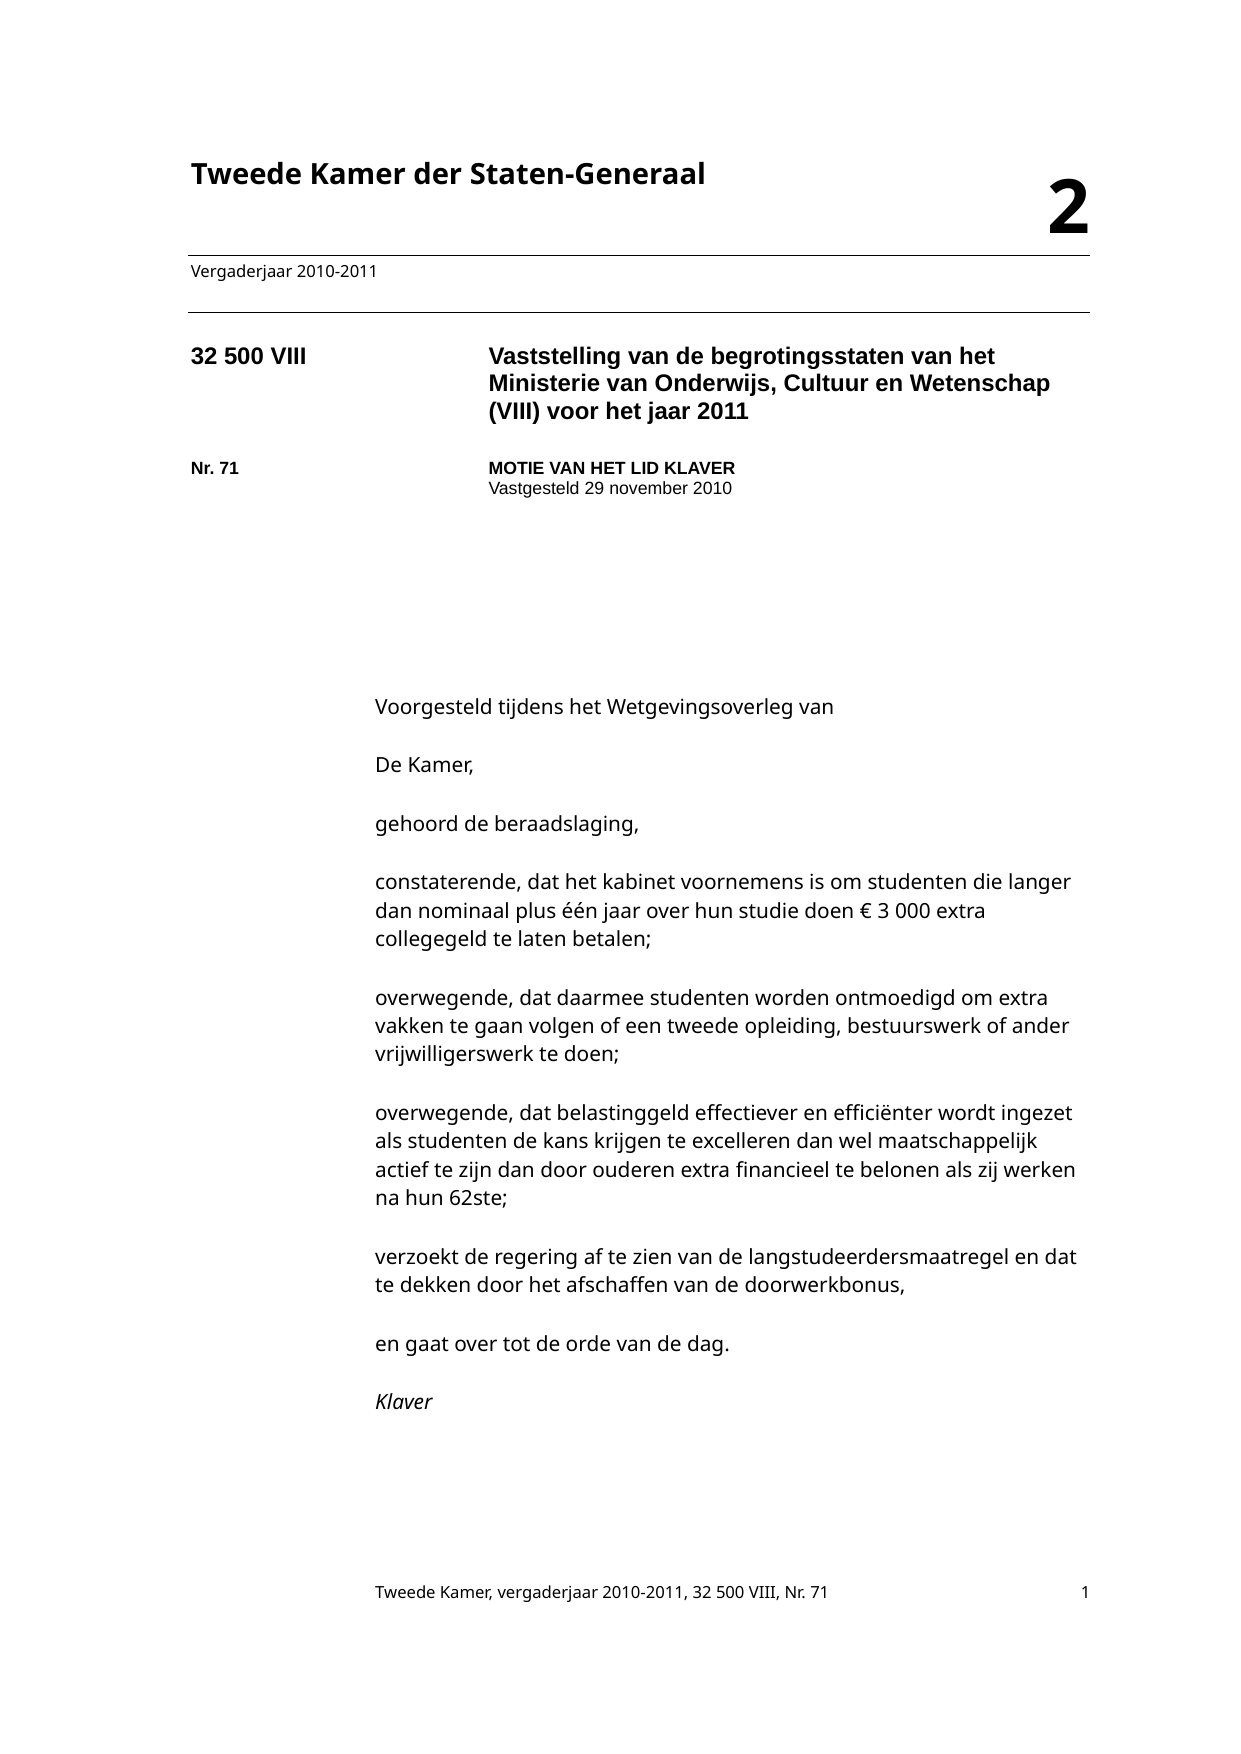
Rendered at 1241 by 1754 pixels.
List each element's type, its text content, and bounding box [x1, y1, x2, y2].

text en gaat over tot de orde van de dag. [375, 1329, 1090, 1357]
table_cell [485, 256, 1090, 312]
text overwegende, dat belastinggeld effectiever en efficiënter wordt ingezet als studenten de kans krijgen te excelleren dan wel maatschappelijk actief te zijn dan door ouderen extra financieel te belonen als zij werken na hun 62ste; [375, 1098, 1090, 1212]
text overwegende, dat daarmee studenten worden ontmoedigd om extra vakken te gaan volgen of een tweede opleiding, bestuurswerk of ander vrijwilligerswerk te doen; [375, 983, 1090, 1068]
table_cell MOTIE VAN HET LID KLAVER Vastgesteld 29 november 2010 [485, 455, 1090, 573]
text De Kamer, [375, 751, 1090, 779]
table_cell 32 500 VIII [188, 339, 485, 454]
table_cell Nr. 71 [188, 455, 485, 573]
table_cell [188, 313, 485, 339]
text constaterende, dat het kabinet voornemens is om studenten die langer dan nominaal plus één jaar over hun studie doen € 3 000 extra collegegeld te laten betalen; [375, 867, 1090, 953]
text verzoekt de regering af te zien van de langstudeerdersmaatregel en dat te dekken door het afschaffen van de doorwerkbonus, [375, 1242, 1090, 1299]
table_header Tweede Kamer der Staten-Generaal [188, 150, 909, 255]
table_header 2 [910, 150, 1090, 255]
table_cell [485, 313, 1090, 339]
text Klaver [375, 1387, 1090, 1416]
text gehoord de beraadslaging, [375, 809, 1090, 837]
table_cell Vaststelling van de begrotingsstaten van het Ministerie van Onderwijs, Cultuur en Wetenschap (VIII) voor het jaar 2011 [485, 339, 1090, 454]
table_cell Vergaderjaar 2010-2011 [188, 256, 485, 312]
text Voorgesteld tijdens het Wetgevingsoverleg van [375, 692, 1090, 721]
